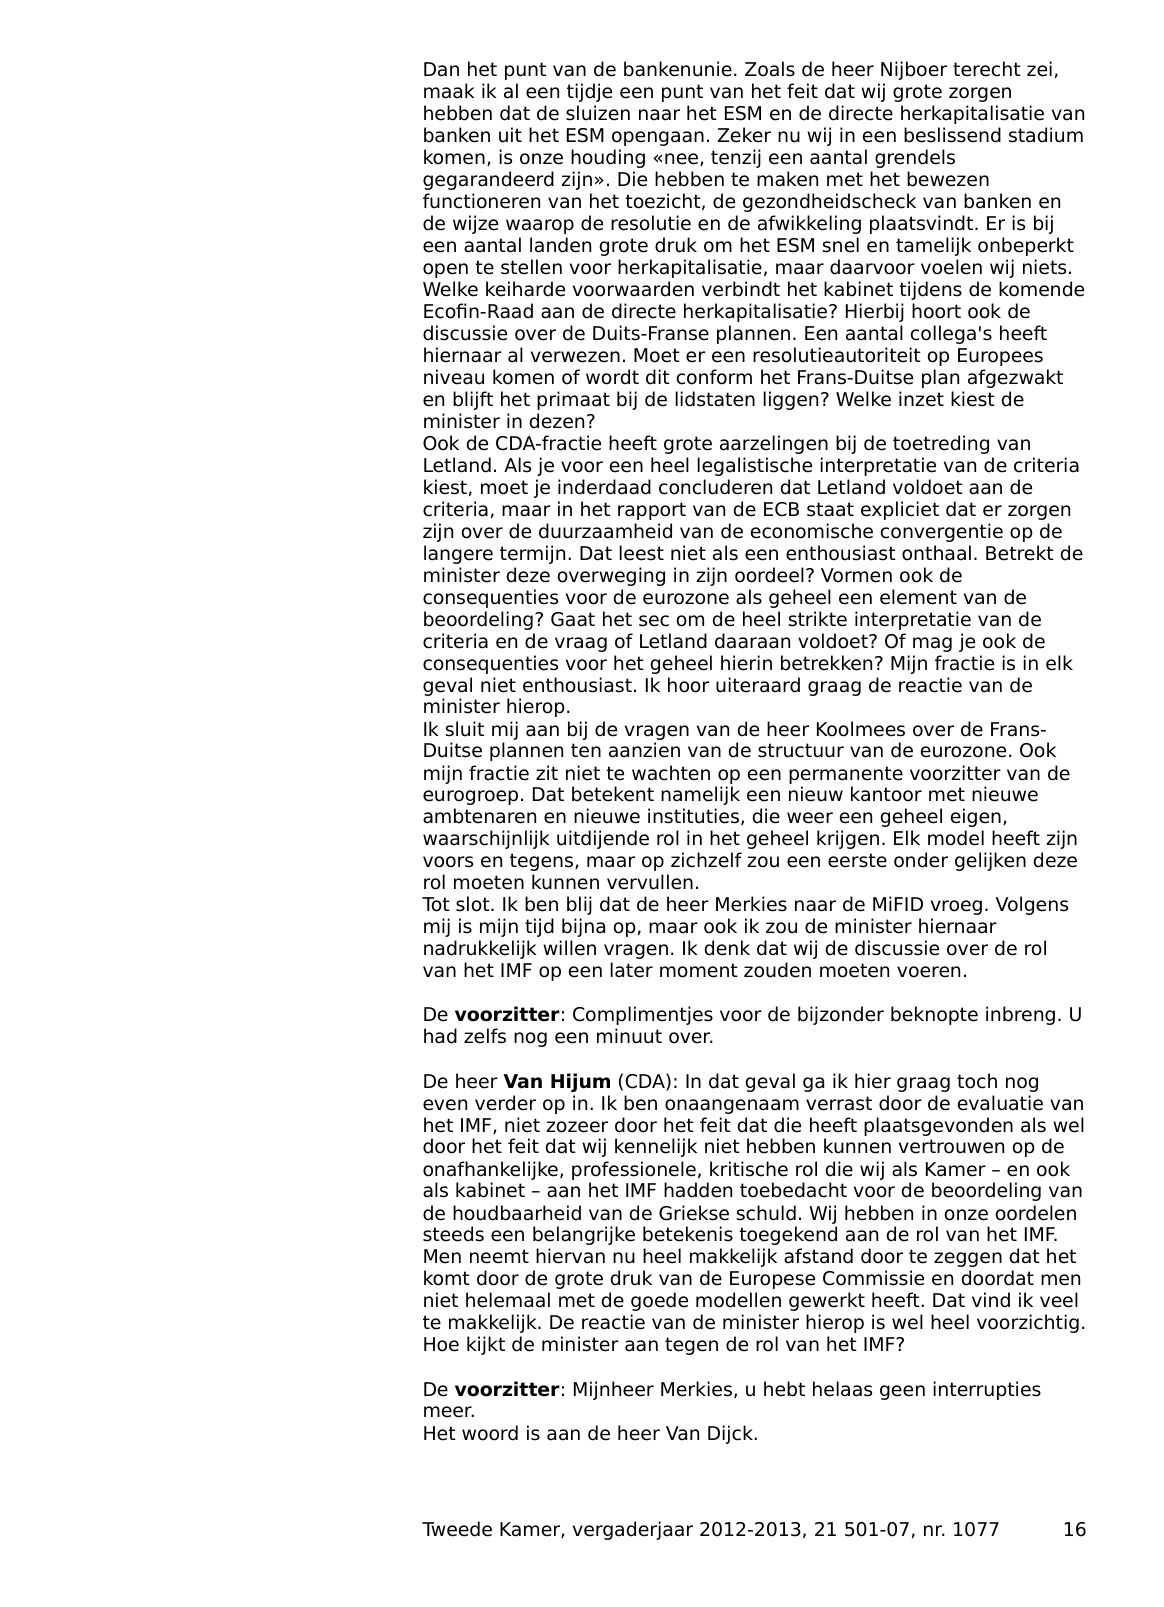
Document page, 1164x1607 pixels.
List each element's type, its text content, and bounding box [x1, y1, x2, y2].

text Ik sluit mij aan bij de vragen van de heer Koolmees over de Frans-Duitse plannen ten aanzien van de structuur van de eurozone. Ook mijn fractie zit niet te wachten op een permanente voorzitter van de eurogroep. Dat betekent namelijk een nieuw kantoor met nieuwe ambtenaren en nieuwe instituties, die weer een geheel eigen, waarschijnlijk uitdijende rol in het geheel krijgen. Elk model heeft zijn voors en tegens, maar op zichzelf zou een eerste onder gelijken deze rol moeten kunnen vervullen. [422, 718, 1087, 894]
text De voorzitter: Complimentjes voor de bijzonder beknopte inbreng. U had zelfs nog een minuut over. [422, 1004, 1087, 1048]
text De heer Van Hijum (CDA): In dat geval ga ik hier graag toch nog even verder op in. Ik ben onaangenaam verrast door de evaluatie van het IMF, niet zozeer door het feit dat die heeft plaatsgevonden als wel door het feit dat wij kennelijk niet hebben kunnen vertrouwen op de onafhankelijke, professionele, kritische rol die wij als Kamer – en ook als kabinet – aan het IMF hadden toebedacht voor de beoordeling van de houdbaarheid van de Griekse schuld. Wij hebben in onze oordelen steeds een belangrijke betekenis toegekend aan de rol van het IMF. Men neemt hiervan nu heel makkelijk afstand door te zeggen dat het komt door de grote druk van de Europese Commissie en doordat men niet helemaal met de goede modellen gewerkt heeft. Dat vind ik veel te makkelijk. De reactie van de minister hierop is wel heel voorzichtig. Hoe kijkt de minister aan tegen de rol van het IMF? [422, 1071, 1087, 1356]
text Het woord is aan de heer Van Dijck. [422, 1422, 1087, 1444]
text De voorzitter: Mijnheer Merkies, u hebt helaas geen interrupties meer. [422, 1378, 1087, 1422]
text Tot slot. Ik ben blij dat de heer Merkies naar de MiFID vroeg. Volgens mij is mijn tijd bijna op, maar ook ik zou de minister hiernaar nadrukkelijk willen vragen. Ik denk dat wij de discussie over de rol van het IMF op een later moment zouden moeten voeren. [422, 894, 1087, 982]
text Dan het punt van de bankenunie. Zoals de heer Nijboer terecht zei, maak ik al een tijdje een punt van het feit dat wij grote zorgen hebben dat de sluizen naar het ESM en de directe herkapitalisatie van banken uit het ESM opengaan. Zeker nu wij in een beslissend stadium komen, is onze houding «nee, tenzij een aantal grendels gegarandeerd zijn». Die hebben te maken met het bewezen functioneren van het toezicht, de gezondheidscheck van banken en de wijze waarop de resolutie en de afwikkeling plaatsvindt. Er is bij een aantal landen grote druk om het ESM snel en tamelijk onbeperkt open te stellen voor herkapitalisatie, maar daarvoor voelen wij niets. Welke keiharde voorwaarden verbindt het kabinet tijdens de komende Ecofin-Raad aan de directe herkapitalisatie? Hierbij hoort ook de discussie over de Duits-Franse plannen. Een aantal collega's heeft hiernaar al verwezen. Moet er een resolutieautoriteit op Europees niveau komen of wordt dit conform het Frans-Duitse plan afgezwakt en blijft het primaat bij de lidstaten liggen? Welke inzet kiest de minister in dezen? [422, 59, 1087, 433]
text Ook de CDA-fractie heeft grote aarzelingen bij de toetreding van Letland. Als je voor een heel legalistische interpretatie van de criteria kiest, moet je inderdaad concluderen dat Letland voldoet aan de criteria, maar in het rapport van de ECB staat expliciet dat er zorgen zijn over de duurzaamheid van de economische convergentie op de langere termijn. Dat leest niet als een enthousiast onthaal. Betrekt de minister deze overweging in zijn oordeel? Vormen ook de consequenties voor de eurozone als geheel een element van de beoordeling? Gaat het sec om de heel strikte interpretatie van de criteria en de vraag of Letland daaraan voldoet? Of mag je ook de consequenties voor het geheel hierin betrekken? Mijn fractie is in elk geval niet enthousiast. Ik hoor uiteraard graag de reactie van de minister hierop. [422, 433, 1087, 718]
